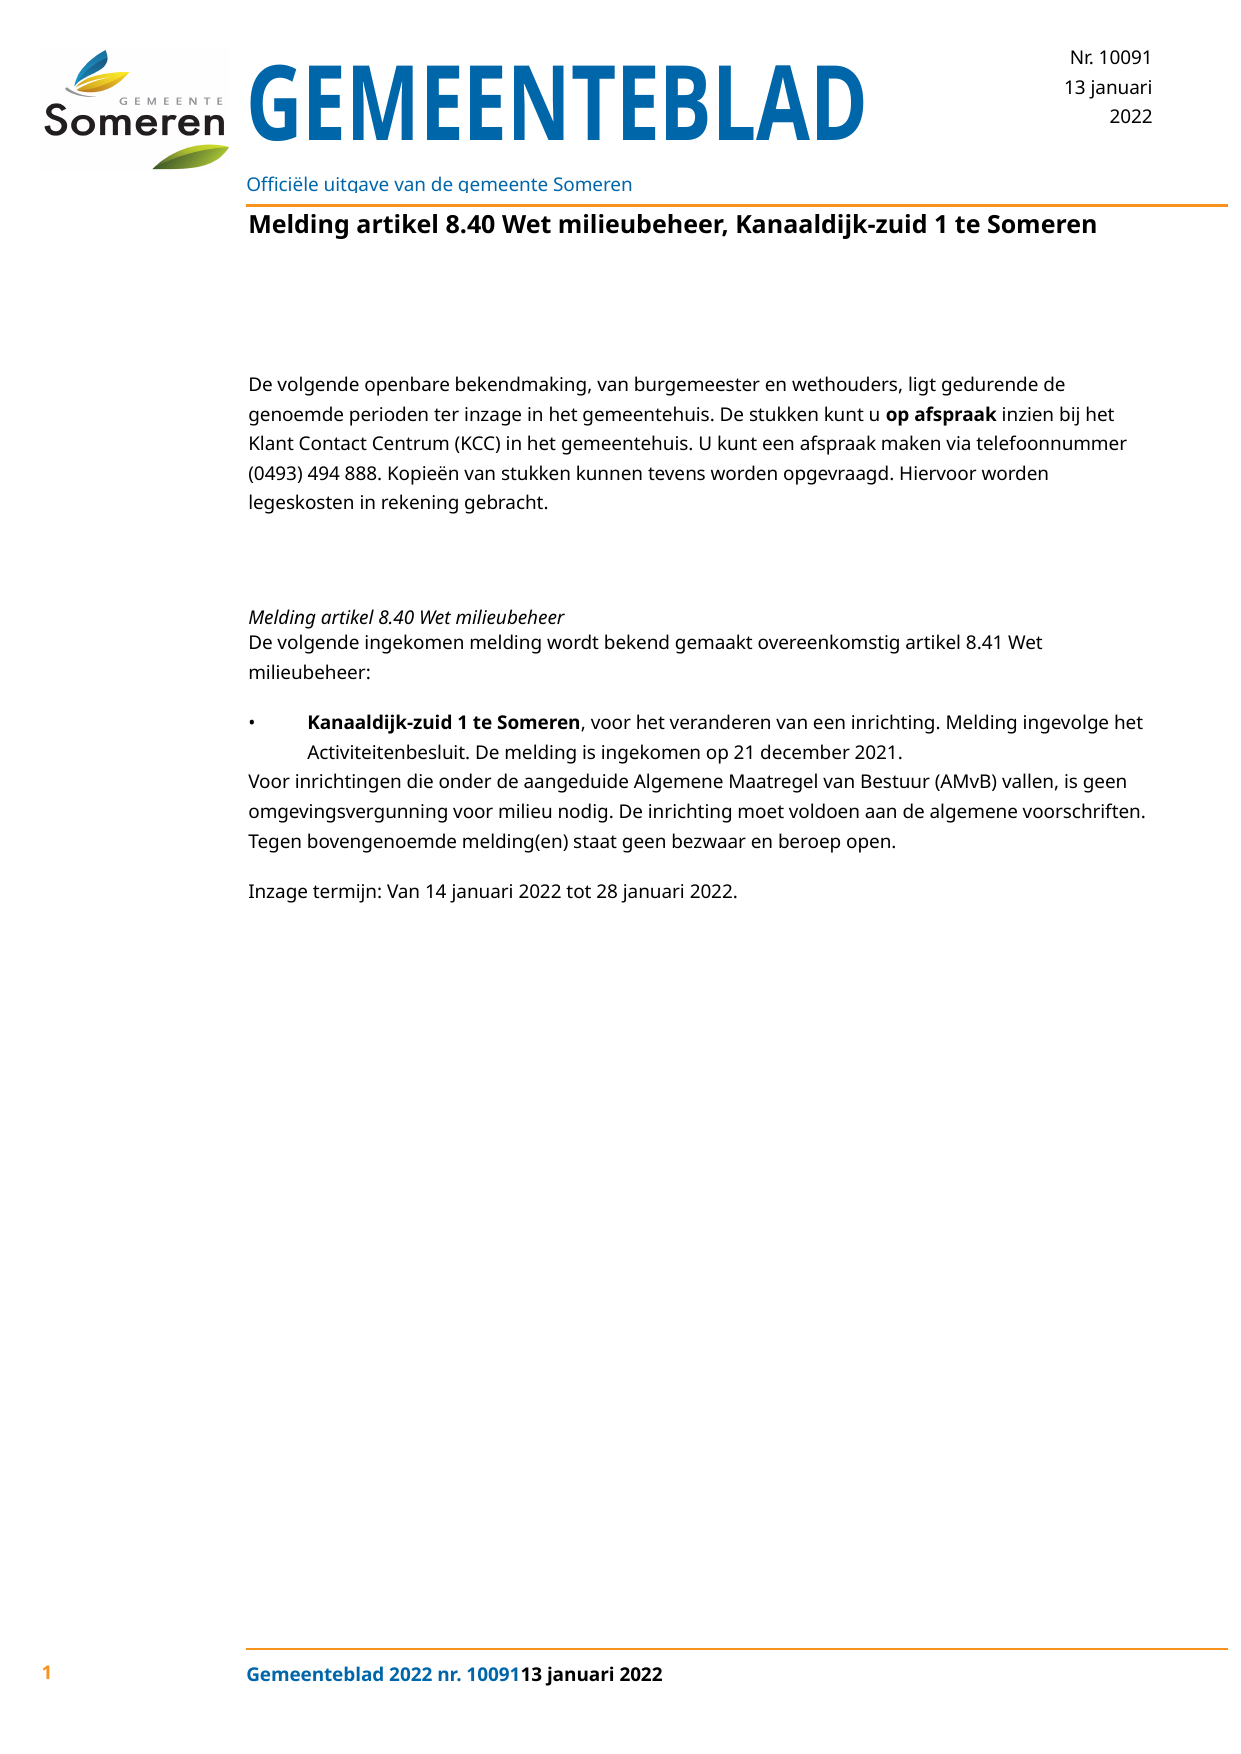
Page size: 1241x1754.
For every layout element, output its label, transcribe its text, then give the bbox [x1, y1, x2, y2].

list Kanaaldijk-zuid 1 te Someren, voor het veranderen van een inrichting. Melding ingevolge het Activiteitenbesluit. De melding is ingekomen op 21 december 2021. [248, 709, 1152, 765]
text Melding artikel 8.40 Wet milieubeheer [248, 604, 1152, 629]
text Melding artikel 8.40 Wet milieubeheer, Kanaaldijk-zuid 1 te Someren [248, 207, 1152, 241]
text De volgende ingekomen melding wordt bekend gemaakt overeenkomstig artikel 8.41 Wet milieubeheer: [248, 629, 1152, 685]
text Voor inrichtingen die onder de aangeduide Algemene Maatregel van Bestuur (AMvB) vallen, is geen omgevingsvergunning voor milieu nodig. De inrichting moet voldoen aan de algemene voorschriften. Tegen bovengenoemde melding(en) staat geen bezwaar en beroep open. [248, 769, 1152, 854]
text Inzage termijn: Van 14 januari 2022 tot 28 januari 2022. [248, 878, 1152, 904]
text De volgende openbare bekendmaking, van burgemeester en wethouders, ligt gedurende de genoemde perioden ter inzage in het gemeentehuis. De stukken kunt u op afspraak inzien bij het Klant Contact Centrum (KCC) in het gemeentehuis. U kunt een afspraak maken via telefoonnummer (0493) 494 888. Kopieën van stukken kunnen tevens worden opgevraagd. Hiervoor worden legeskosten in rekening gebracht. [248, 371, 1152, 515]
picture [41, 47, 231, 172]
